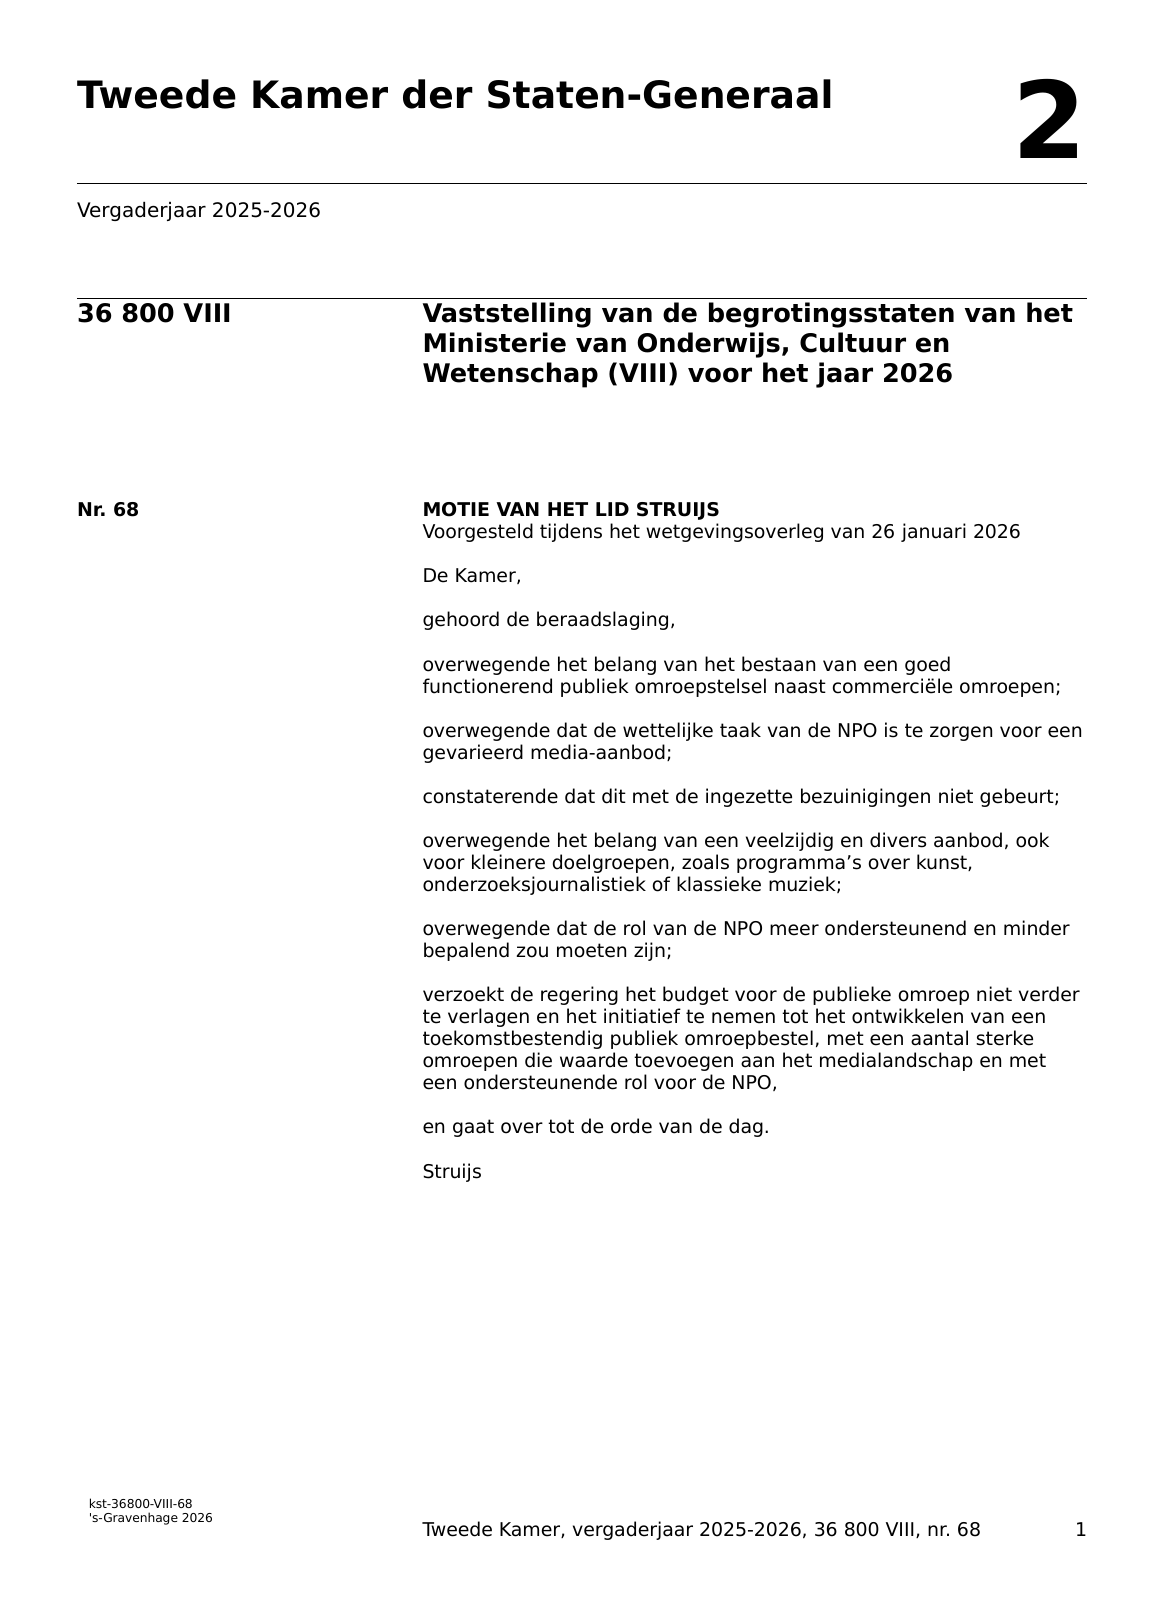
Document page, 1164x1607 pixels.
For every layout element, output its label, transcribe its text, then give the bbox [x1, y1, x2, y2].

table_header Tweede Kamer der Staten-Generaal [77, 59, 886, 183]
text Struijs [422, 1161, 1087, 1182]
text overwegende dat de wettelijke taak van de NPO is te zorgen voor een gevarieerd media-aanbod; [422, 720, 1087, 764]
text verzoekt de regering het budget voor de publieke omroep niet verder te verlagen en het initiatief te nemen tot het ontwikkelen van een toekomstbestendig publiek omroepbestel, met een aantal sterke omroepen die waarde toevoegen aan het medialandschap en met een ondersteunende rol voor de NPO, [422, 984, 1087, 1094]
text 's-Gravenhage 2026 [88, 1511, 323, 1525]
subtitle 36 800 VIII Vaststelling van de begrotingsstaten van het Ministerie van Onderwijs, Cultuur en Wetenschap (VIII) voor het jaar 2026 [77, 299, 1087, 388]
text kst-36800-VIII-68 [88, 1497, 323, 1511]
text overwegende dat de rol van de NPO meer ondersteunend en minder bepalend zou moeten zijn; [422, 918, 1087, 962]
text overwegende het belang van het bestaan van een goed functionerend publiek omroepstelsel naast commerciële omroepen; [422, 653, 1087, 697]
table_cell Vergaderjaar 2025-2026 [77, 184, 1087, 298]
subtitle Nr. 68 MOTIE VAN HET LID STRUIJS [77, 499, 1087, 521]
table_header 2 [886, 59, 1087, 183]
text Voorgesteld tijdens het wetgevingsoverleg van 26 januari 2026 [422, 521, 1087, 543]
text gehoord de beraadslaging, [422, 609, 1087, 631]
text overwegende het belang van een veelzijdig en divers aanbod, ook voor kleinere doelgroepen, zoals programma’s over kunst, onderzoeksjournalistiek of klassieke muziek; [422, 830, 1087, 896]
text constaterende dat dit met de ingezette bezuinigingen niet gebeurt; [422, 786, 1087, 808]
text De Kamer, [422, 565, 1087, 587]
text en gaat over tot de orde van de dag. [422, 1116, 1087, 1138]
